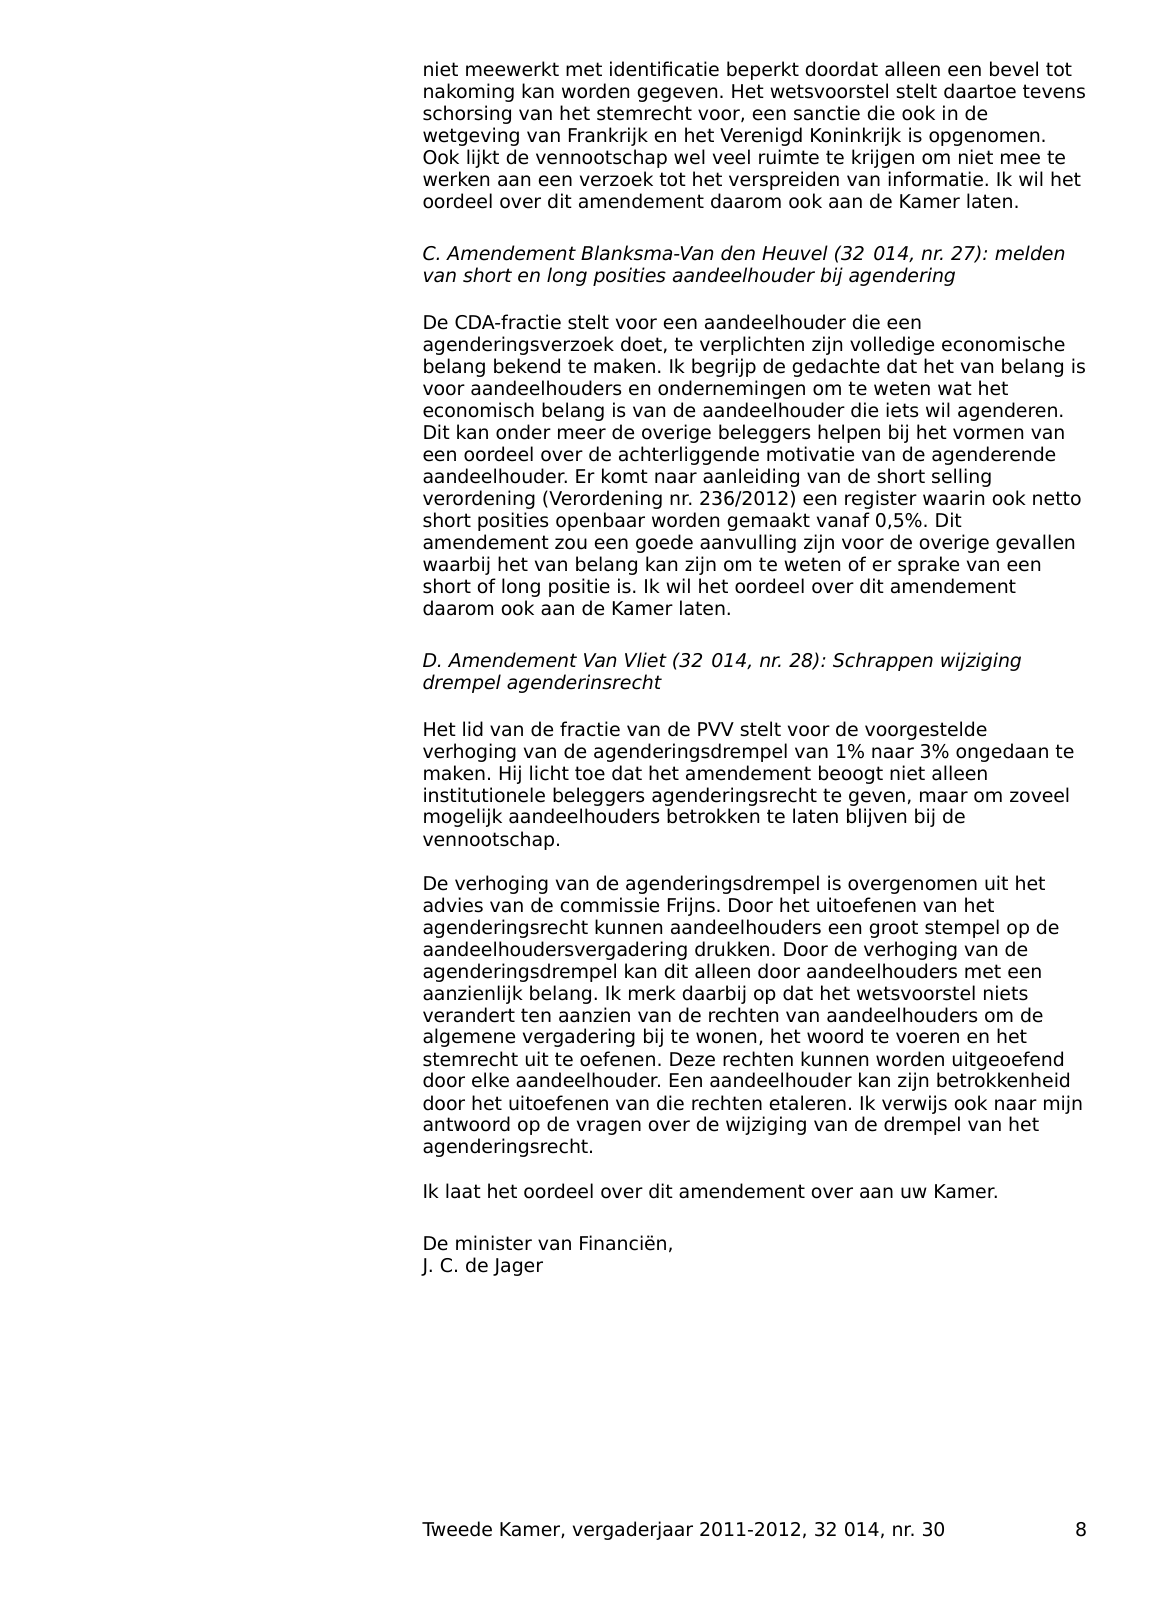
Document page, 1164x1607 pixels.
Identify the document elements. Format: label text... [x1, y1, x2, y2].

subtitle D. Amendement Van Vliet (32 014, nr. 28): Schrappen wijziging drempel agenderinsrecht [422, 649, 1087, 693]
text De CDA-fractie stelt voor een aandeelhouder die een agenderingsverzoek doet, te verplichten zijn volledige economische belang bekend te maken. Ik begrijp de gedachte dat het van belang is voor aandeelhouders en ondernemingen om te weten wat het economisch belang is van de aandeelhouder die iets wil agenderen. Dit kan onder meer de overige beleggers helpen bij het vormen van een oordeel over de achterliggende motivatie van de agenderende aandeelhouder. Er komt naar aanleiding van de short selling verordening (Verordening nr. 236/2012) een register waarin ook netto short posities openbaar worden gemaakt vanaf 0,5%. Dit amendement zou een goede aanvulling zijn voor de overige gevallen waarbij het van belang kan zijn om te weten of er sprake van een short of long positie is. Ik wil het oordeel over dit amendement daarom ook aan de Kamer laten. [422, 312, 1087, 619]
text Ik laat het oordeel over dit amendement over aan uw Kamer. [422, 1181, 1087, 1202]
subtitle C. Amendement Blanksma-Van den Heuvel (32 014, nr. 27): melden van short en long posities aandeelhouder bij agendering [422, 243, 1087, 287]
text De verhoging van de agenderingsdrempel is overgenomen uit het advies van de commissie Frijns. Door het uitoefenen van het agenderingsrecht kunnen aandeelhouders een groot stempel op de aandeelhoudersvergadering drukken. Door de verhoging van de agenderingsdrempel kan dit alleen door aandeelhouders met een aanzienlijk belang. Ik merk daarbij op dat het wetsvoorstel niets verandert ten aanzien van de rechten van aandeelhouders om de algemene vergadering bij te wonen, het woord te voeren en het stemrecht uit te oefenen. Deze rechten kunnen worden uitgeoefend door elke aandeelhouder. Een aandeelhouder kan zijn betrokkenheid door het uitoefenen van die rechten etaleren. Ik verwijs ook naar mijn antwoord op de vragen over de wijziging van de drempel van het agenderingsrecht. [422, 873, 1087, 1158]
text niet meewerkt met identificatie beperkt doordat alleen een bevel tot nakoming kan worden gegeven. Het wetsvoorstel stelt daartoe tevens schorsing van het stemrecht voor, een sanctie die ook in de wetgeving van Frankrijk en het Verenigd Koninkrijk is opgenomen. Ook lijkt de vennootschap wel veel ruimte te krijgen om niet mee te werken aan een verzoek tot het verspreiden van informatie. Ik wil het oordeel over dit amendement daarom ook aan de Kamer laten. [422, 59, 1087, 213]
text De minister van Financiën, J. C. de Jager [422, 1232, 1087, 1276]
text Het lid van de fractie van de PVV stelt voor de voorgestelde verhoging van de agenderingsdrempel van 1% naar 3% ongedaan te maken. Hij licht toe dat het amendement beoogt niet alleen institutionele beleggers agenderingsrecht te geven, maar om zoveel mogelijk aandeelhouders betrokken te laten blijven bij de vennootschap. [422, 718, 1087, 850]
